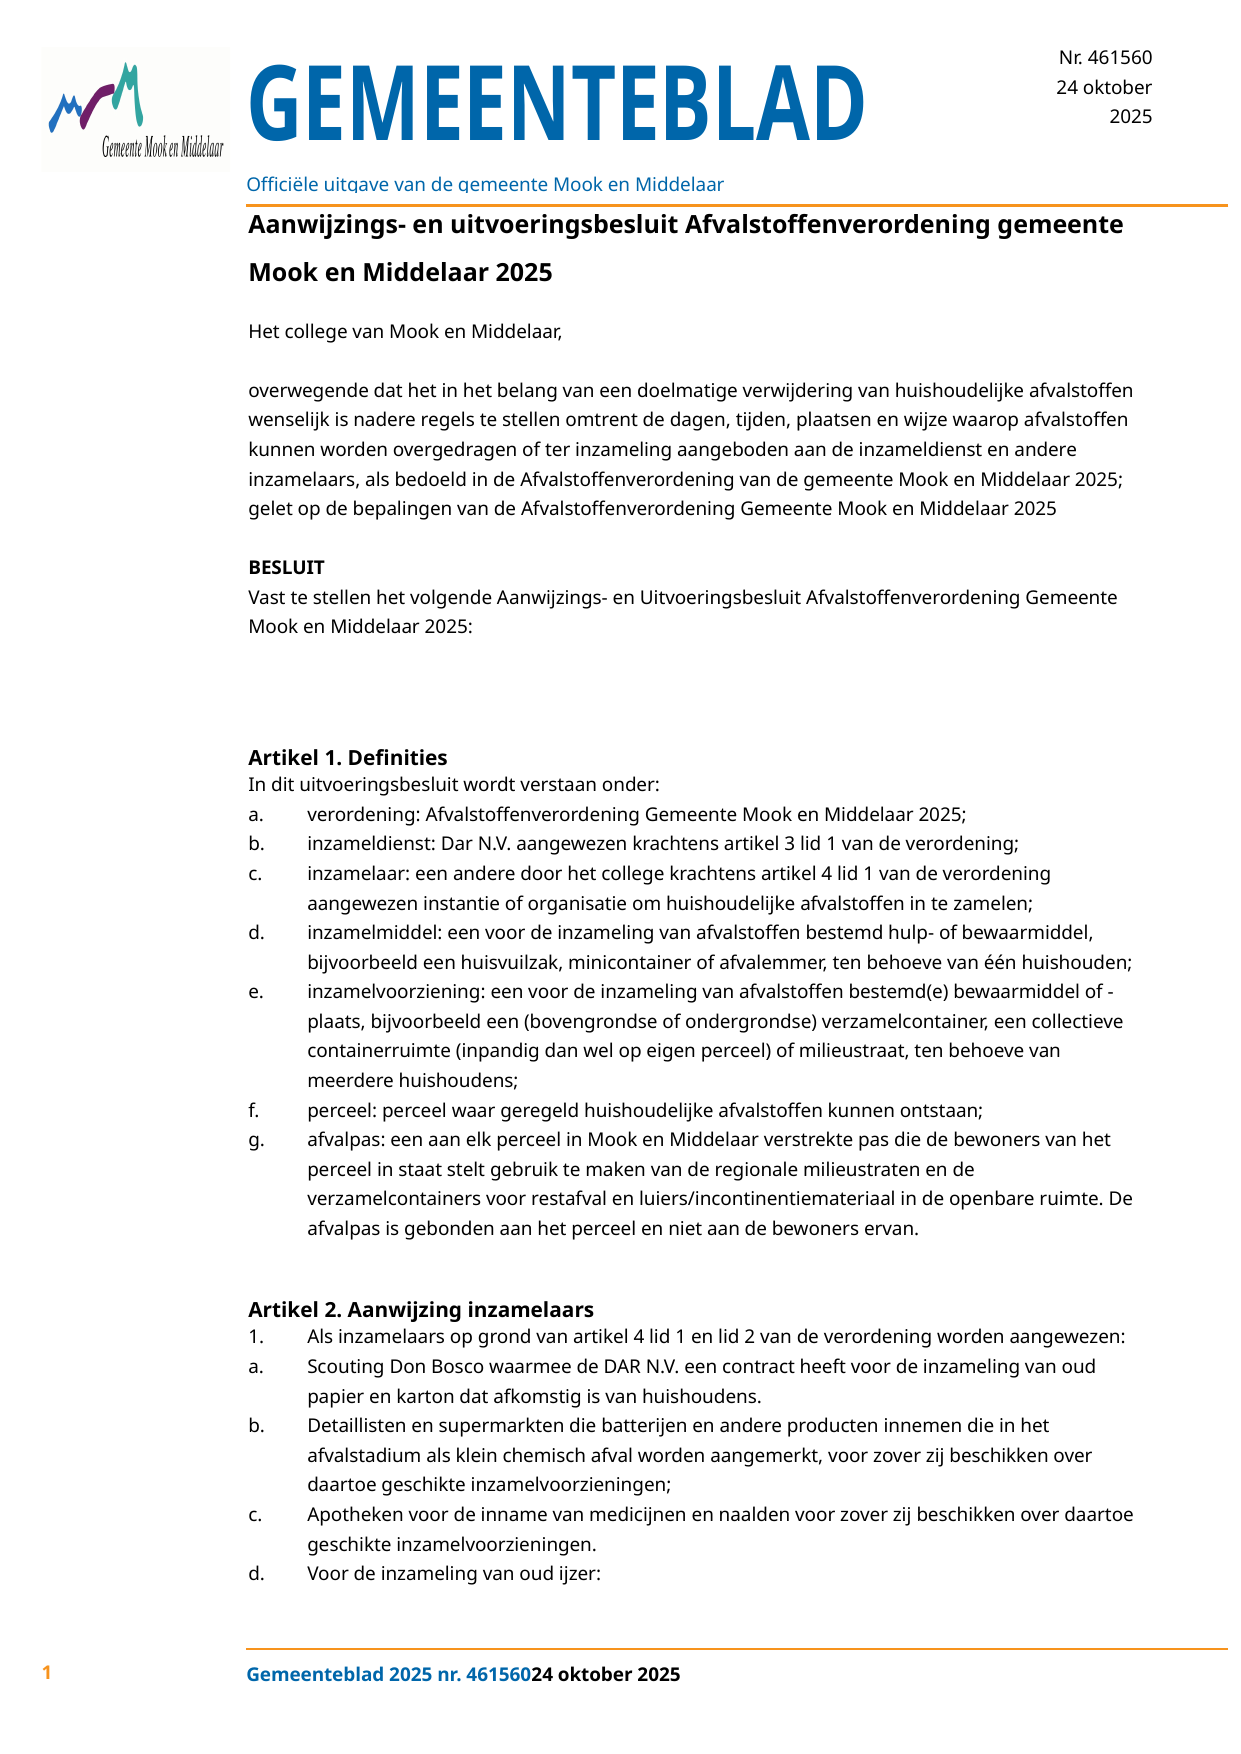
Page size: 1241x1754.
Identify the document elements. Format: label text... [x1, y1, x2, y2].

list afvalpas: een aan elk perceel in Mook en Middelaar verstrekte pas die de bewoners van het perceel in staat stelt gebruik te maken van de regionale milieustraten en de verzamelcontainers voor restafval en luiers/incontinentiemateriaal in de openbare ruimte. De afvalpas is gebonden aan het perceel en niet aan de bewoners ervan. [248, 1126, 1152, 1241]
picture [41, 47, 231, 172]
list Als inzamelaars op grond van artikel 4 lid 1 en lid 2 van de verordening worden aangewezen: [248, 1324, 1152, 1349]
list perceel: perceel waar geregeld huishoudelijke afvalstoffen kunnen ontstaan; [248, 1097, 1152, 1123]
list inzamelaar: een andere door het college krachtens artikel 4 lid 1 van de verordening aangewezen instantie of organisatie om huishoudelijke afvalstoffen in te zamelen; [248, 860, 1152, 916]
list inzameldienst: Dar N.V. aangewezen krachtens artikel 3 lid 1 van de verordening; [248, 831, 1152, 856]
list Detaillisten en supermarkten die batterijen en andere producten innemen die in het afvalstadium als klein chemisch afval worden aangemerkt, voor zover zij beschikken over daartoe geschikte inzamelvoorzieningen; [248, 1412, 1152, 1497]
list Scouting Don Bosco waarmee de DAR N.V. een contract heeft voor de inzameling van oud papier en karton dat afkomstig is van huishoudens. [248, 1353, 1152, 1408]
list Voor de inzameling van oud ijzer: [248, 1560, 1152, 1586]
text Vast te stellen het volgende Aanwijzings- en Uitvoeringsbesluit Afvalstoffenverordening Gemeente Mook en Middelaar 2025: [248, 584, 1152, 639]
list inzamelvoorziening: een voor de inzameling van afvalstoffen bestemd(e) bewaarmiddel of -plaats, bijvoorbeeld een (bovengrondse of ondergrondse) verzamelcontainer, een collectieve containerruimte (inpandig dan wel op eigen perceel) of milieustraat, ten behoeve van meerdere huishoudens; [248, 978, 1152, 1093]
text BESLUIT [248, 554, 1152, 580]
list verordening: Afvalstoffenverordening Gemeente Mook en Middelaar 2025; [248, 801, 1152, 827]
list inzamelmiddel: een voor de inzameling van afvalstoffen bestemd hulp- of bewaarmiddel, bijvoorbeeld een huisvuilzak, minicontainer of afvalemmer, ten behoeve van één huishouden; [248, 919, 1152, 975]
text Aanwijzings- en uitvoeringsbesluit Afvalstoffenverordening gemeente Mook en Middelaar 2025 [248, 207, 1152, 288]
text In dit uitvoeringsbesluit wordt verstaan onder: [248, 771, 1152, 797]
text Artikel 2. Aanwijzing inzamelaars [248, 1295, 1152, 1324]
text Artikel 1. Definities [248, 743, 1152, 771]
text overwegende dat het in het belang van een doelmatige verwijdering van huishoudelijke afvalstoffen wenselijk is nadere regels te stellen omtrent de dagen, tijden, plaatsen en wijze waarop afvalstoffen kunnen worden overgedragen of ter inzameling aangeboden aan de inzameldienst en andere inzamelaars, als bedoeld in de Afvalstoffenverordening van de gemeente Mook en Middelaar 2025; gelet op de bepalingen van de Afvalstoffenverordening Gemeente Mook en Middelaar 2025 [248, 377, 1152, 521]
list Apotheken voor de inname van medicijnen en naalden voor zover zij beschikken over daartoe geschikte inzamelvoorzieningen. [248, 1501, 1152, 1556]
text Het college van Mook en Middelaar, [248, 318, 1152, 344]
